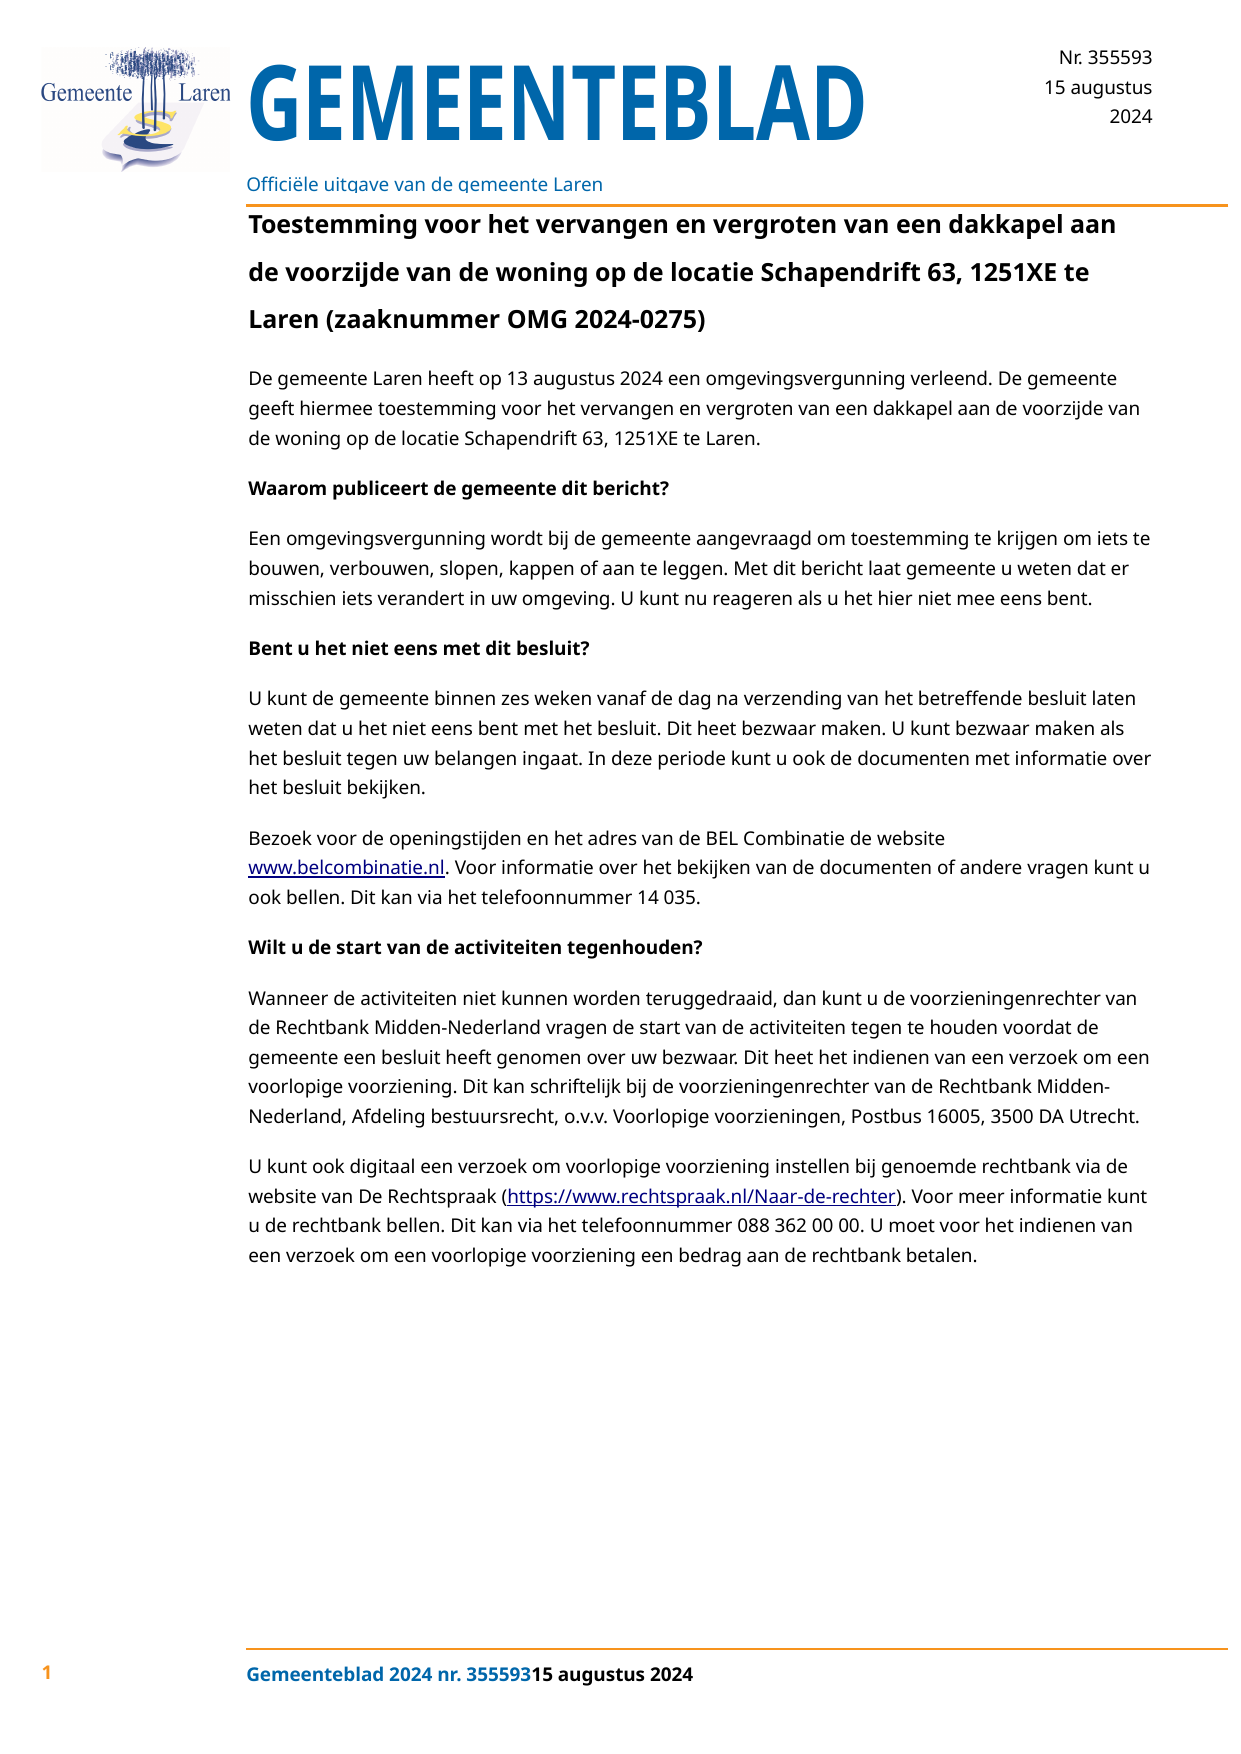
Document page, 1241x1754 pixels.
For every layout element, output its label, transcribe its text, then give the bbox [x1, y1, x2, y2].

text U kunt ook digitaal een verzoek om voorlopige voorziening instellen bij genoemde rechtbank via de website van De Rechtspraak (https://www.rechtspraak.nl/Naar-de-rechter). Voor meer informatie kunt u de rechtbank bellen. Dit kan via het telefoonnummer 088 362 00 00. U moet voor het indienen van een verzoek om een voorlopige voorziening een bedrag aan de rechtbank betalen. [248, 1153, 1152, 1268]
text Bent u het niet eens met dit besluit? [248, 635, 1152, 661]
text U kunt de gemeente binnen zes weken vanaf de dag na verzending van het betreffende besluit laten weten dat u het niet eens bent met het besluit. Dit heet bezwaar maken. U kunt bezwaar maken als het besluit tegen uw belangen ingaat. In deze periode kunt u ook de documenten met informatie over het besluit bekijken. [248, 686, 1152, 800]
text Wilt u de start van de activiteiten tegenhouden? [248, 934, 1152, 960]
text Waarom publiceert de gemeente dit bericht? [248, 475, 1152, 501]
picture [41, 47, 231, 172]
text De gemeente Laren heeft op 13 augustus 2024 een omgevingsvergunning verleend. De gemeente geeft hiermee toestemming voor het vervangen en vergroten van een dakkapel aan de voorzijde van de woning op de locatie Schapendrift 63, 1251XE te Laren. [248, 366, 1152, 450]
text Een omgevingsvergunning wordt bij de gemeente aangevraagd om toestemming te krijgen om iets te bouwen, verbouwen, slopen, kappen of aan te leggen. Met dit bericht laat gemeente u weten dat er misschien iets verandert in uw omgeving. U kunt nu reageren als u het hier niet mee eens bent. [248, 526, 1152, 610]
text Bezoek voor de openingstijden en het adres van de BEL Combinatie de website www.belcombinatie.nl. Voor informatie over het bekijken van de documenten of andere vragen kunt u ook bellen. Dit kan via het telefoonnummer 14 035. [248, 825, 1152, 909]
text Wanneer de activiteiten niet kunnen worden teruggedraaid, dan kunt u de voorzieningenrechter van de Rechtbank Midden-Nederland vragen de start van de activiteiten tegen te houden voordat de gemeente een besluit heeft genomen over uw bezwaar. Dit heet het indienen van een verzoek om een voorlopige voorziening. Dit kan schriftelijk bij de voorzieningenrechter van de Rechtbank Midden-Nederland, Afdeling bestuursrecht, o.v.v. Voorlopige voorzieningen, Postbus 16005, 3500 DA Utrecht. [248, 985, 1152, 1129]
text Toestemming voor het vervangen en vergroten van een dakkapel aan de voorzijde van de woning op de locatie Schapendrift 63, 1251XE te Laren (zaaknummer OMG 2024-0275) [248, 207, 1152, 336]
